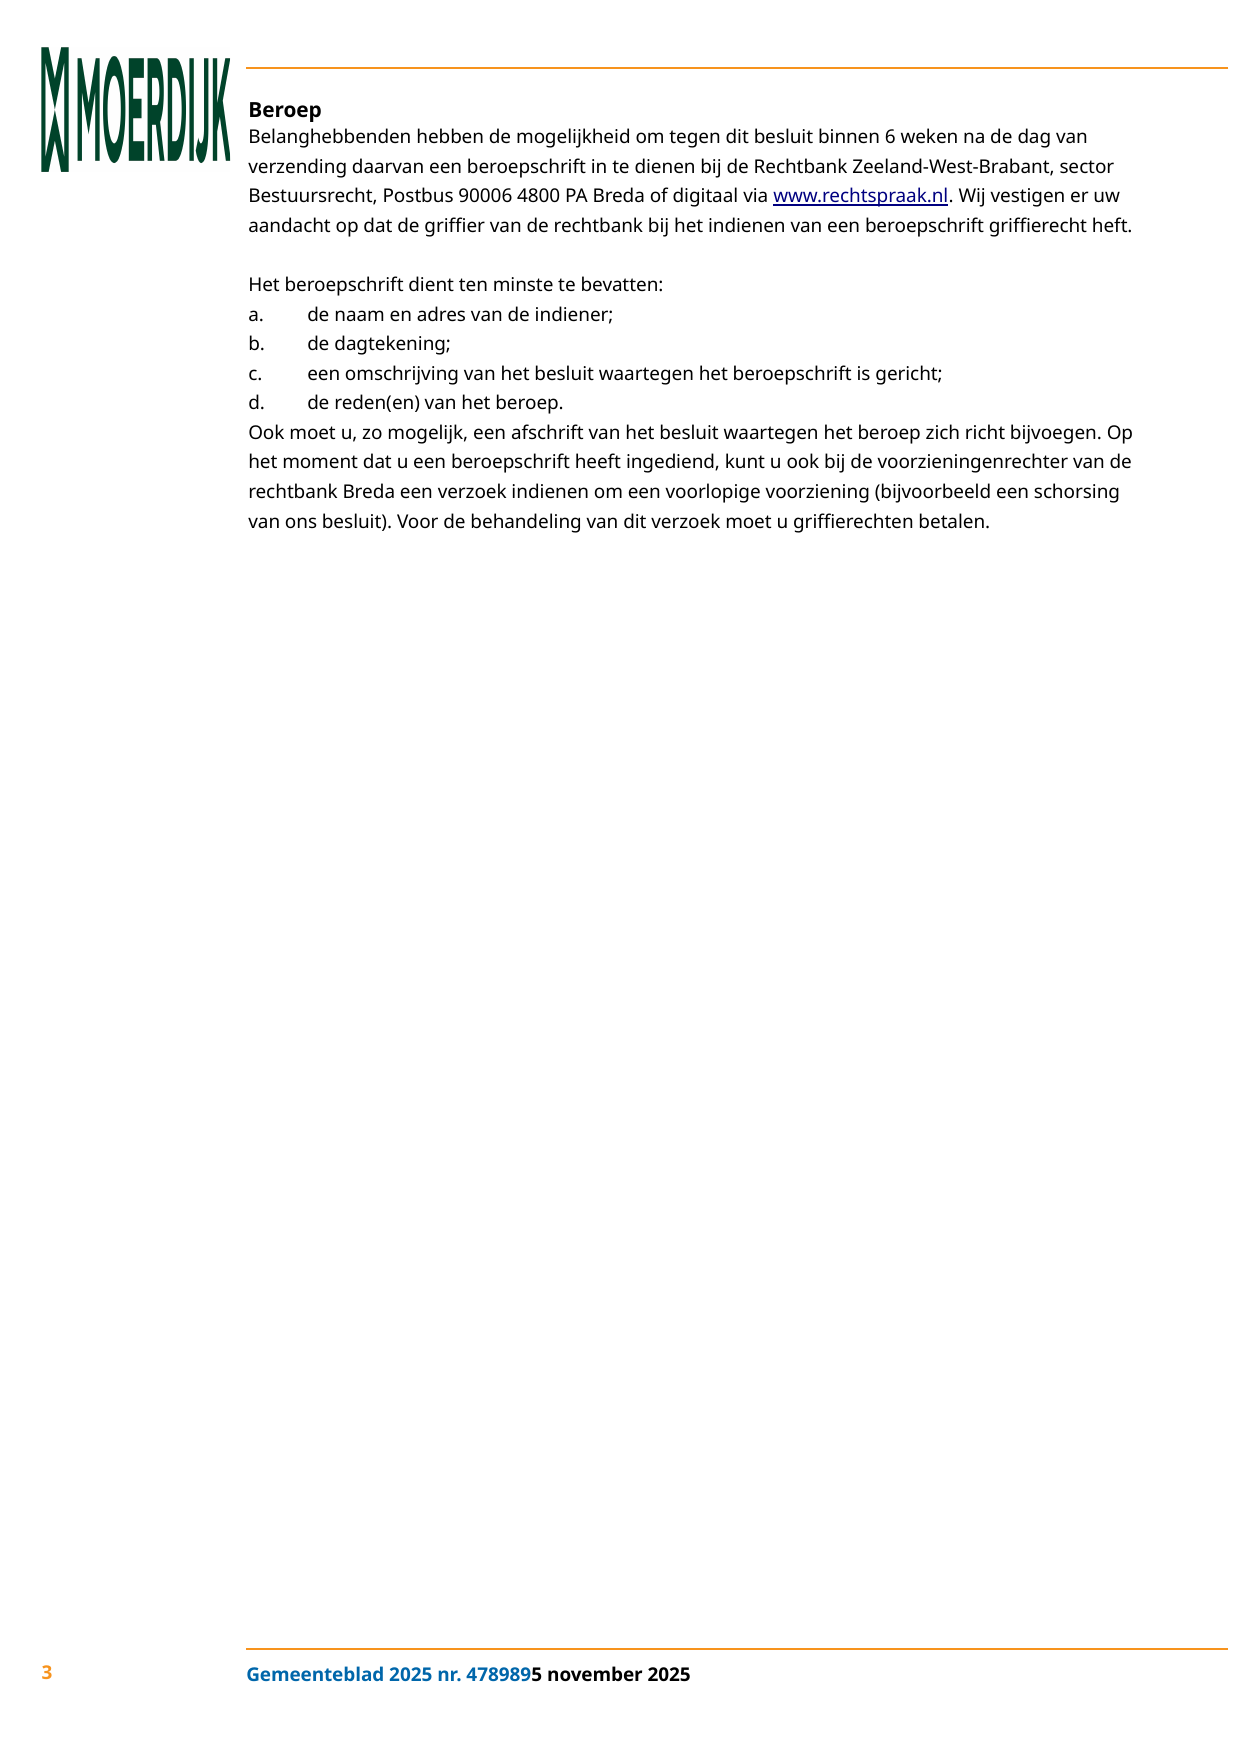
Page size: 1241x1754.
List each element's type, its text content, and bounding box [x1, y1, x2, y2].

text Het beroepschrift dient ten minste te bevatten: [248, 271, 1152, 297]
picture [41, 47, 231, 172]
text Beroep [248, 95, 1152, 123]
list de dagtekening; [248, 330, 1152, 356]
list de naam en adres van de indiener; [248, 301, 1152, 327]
list de reden(en) van het beroep. [248, 389, 1152, 415]
text Ook moet u, zo mogelijk, een afschrift van het besluit waartegen het beroep zich richt bijvoegen. Op het moment dat u een beroepschrift heeft ingediend, kunt u ook bij de voorzieningenrechter van de rechtbank Breda een verzoek indienen om een voorlopige voorziening (bijvoorbeeld een schorsing van ons besluit). Voor de behandeling van dit verzoek moet u griffierechten betalen. [248, 419, 1152, 534]
text Belanghebbenden hebben de mogelijkheid om tegen dit besluit binnen 6 weken na de dag van verzending daarvan een beroepschrift in te dienen bij de Rechtbank Zeeland-West-Brabant, sector Bestuursrecht, Postbus 90006 4800 PA Breda of digitaal via www.rechtspraak.nl. Wij vestigen er uw aandacht op dat de griffier van de rechtbank bij het indienen van een beroepschrift griffierecht heft. [248, 123, 1152, 238]
list een omschrijving van het besluit waartegen het beroepschrift is gericht; [248, 360, 1152, 386]
